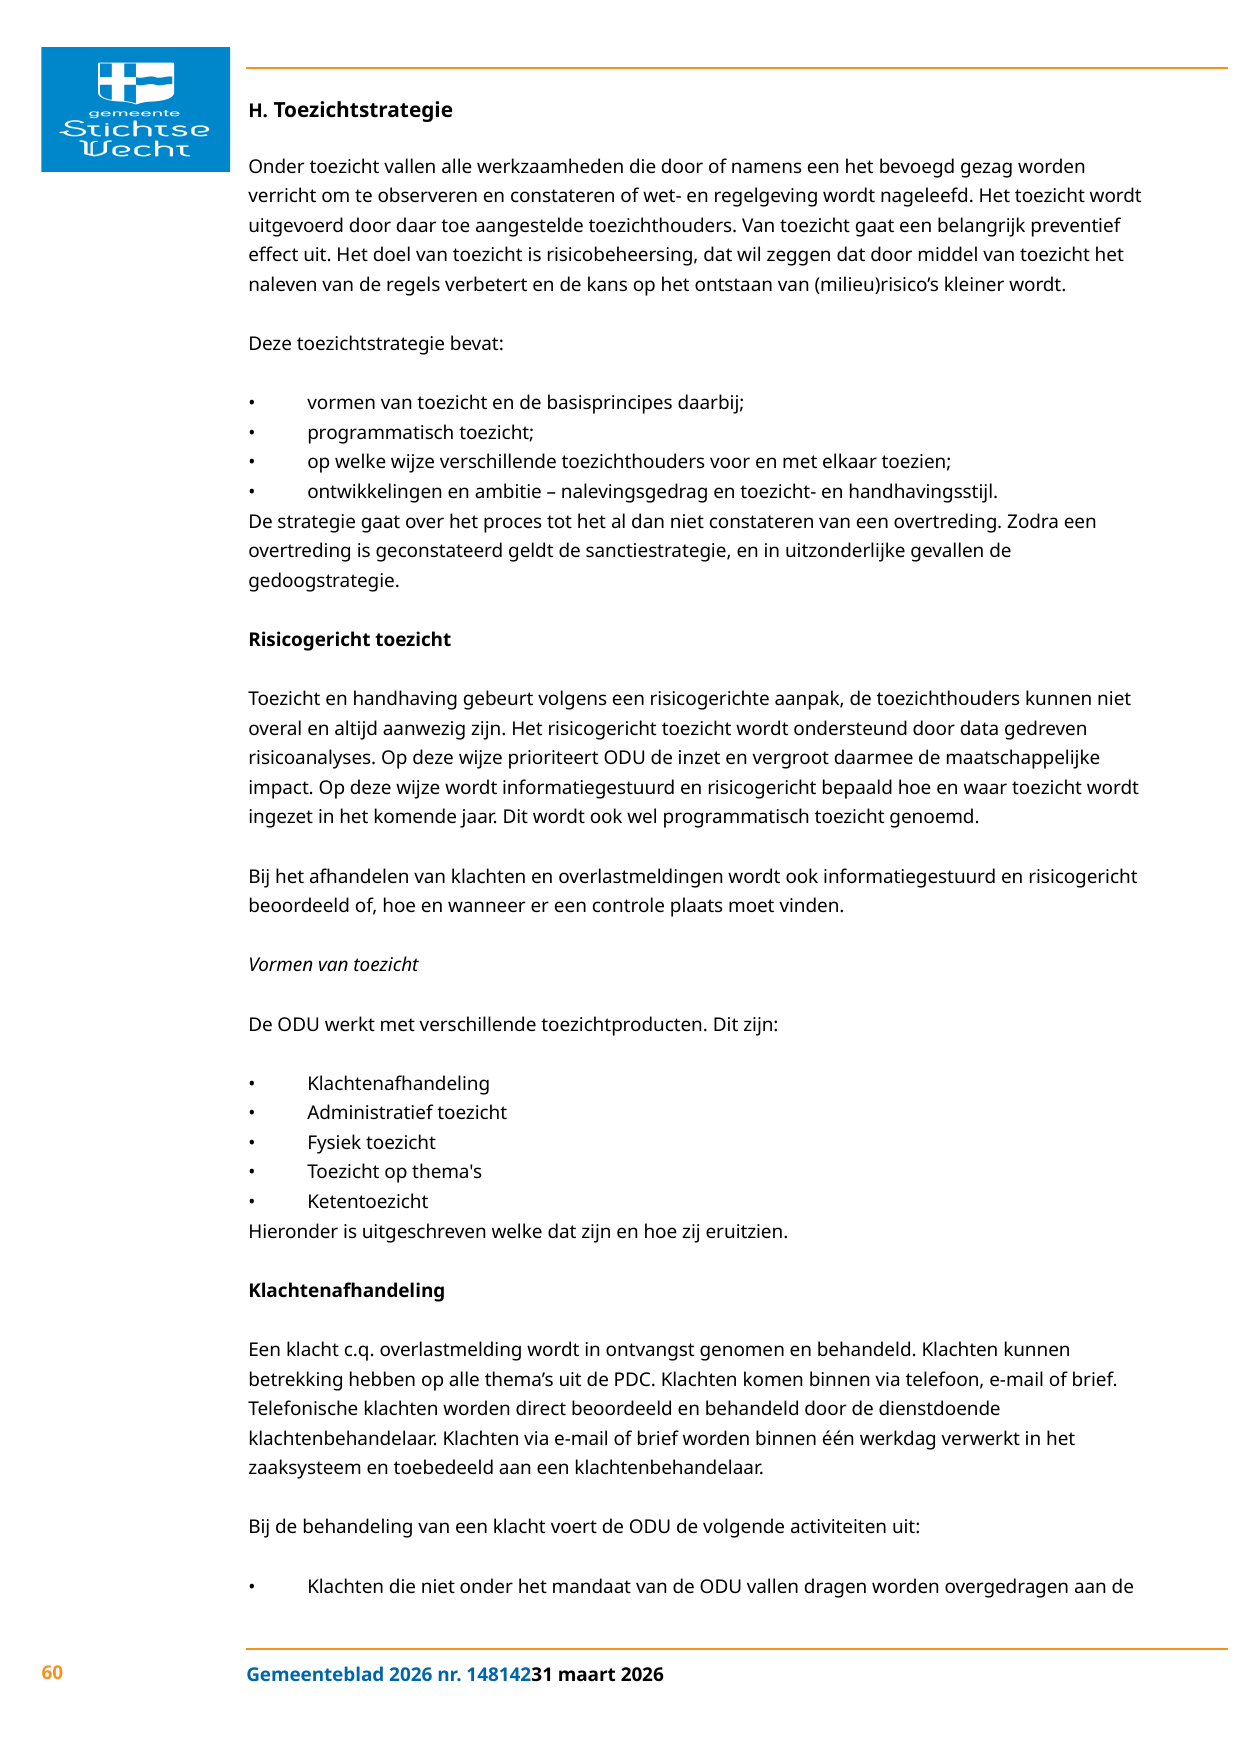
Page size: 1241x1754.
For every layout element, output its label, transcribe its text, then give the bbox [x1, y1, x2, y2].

text Vormen van toezicht [248, 952, 1152, 977]
list Klachten die niet onder het mandaat van de ODU vallen dragen worden overgedragen aan de [248, 1573, 1152, 1599]
list Fysiek toezicht [248, 1129, 1152, 1155]
picture [137, 63, 174, 103]
text Onder toezicht vallen alle werkzaamheden die door of namens een het bevoegd gezag worden verricht om te observeren en constateren of wet- en regelgeving wordt nageleefd. Het toezicht wordt uitgevoerd door daar toe aangestelde toezichthouders. Van toezicht gaat een belangrijk preventief effect uit. Het doel van toezicht is risicobeheersing, dat wil zeggen dat door middel van toezicht het naleven van de regels verbetert en de kans op het ontstaan van (milieu)risico’s kleiner wordt. [248, 153, 1152, 297]
list Klachtenafhandeling [248, 1070, 1152, 1096]
picture [99, 63, 135, 101]
text Bij de behandeling van een klacht voert de ODU de volgende activiteiten uit: [248, 1514, 1152, 1539]
list programmatisch toezicht; [248, 419, 1152, 445]
list ontwikkelingen en ambitie – nalevingsgedrag en toezicht- en handhavingsstijl. [248, 478, 1152, 504]
text Klachtenafhandeling [248, 1277, 1152, 1303]
text Toezicht en handhaving gebeurt volgens een risicogerichte aanpak, de toezichthouders kunnen niet overal en altijd aanwezig zijn. Het risicogericht toezicht wordt ondersteund door data gedreven risicoanalyses. Op deze wijze prioriteert ODU de inzet en vergroot daarmee de maatschappelijke impact. Op deze wijze wordt informatiegestuurd en risicogericht bepaald hoe en waar toezicht wordt ingezet in het komende jaar. Dit wordt ook wel programmatisch toezicht genoemd. [248, 685, 1152, 829]
text Hieronder is uitgeschreven welke dat zijn en hoe zij eruitzien. [248, 1218, 1152, 1244]
list vormen van toezicht en de basisprincipes daarbij; [248, 389, 1152, 415]
text Deze toezichtstrategie bevat: [248, 330, 1152, 356]
text De ODU werkt met verschillende toezichtproducten. Dit zijn: [248, 1011, 1152, 1037]
list op welke wijze verschillende toezichthouders voor en met elkaar toezien; [248, 449, 1152, 474]
text Bij het afhandelen van klachten en overlastmeldingen wordt ook informatiegestuurd en risicogericht beoordeeld of, hoe en wanneer er een controle plaats moet vinden. [248, 863, 1152, 918]
text H. Toezichtstrategie [248, 95, 1152, 123]
list Ketentoezicht [248, 1188, 1152, 1214]
text Risicogericht toezicht [248, 626, 1152, 652]
text Een klacht c.q. overlastmelding wordt in ontvangst genomen en behandeld. Klachten kunnen betrekking hebben op alle thema’s uit de PDC. Klachten komen binnen via telefoon, e-mail of brief. Telefonische klachten worden direct beoordeeld en behandeld door de dienstdoende klachtenbehandelaar. Klachten via e-mail of brief worden binnen één werkdag verwerkt in het zaaksysteem en toebedeeld aan een klachtenbehandelaar. [248, 1336, 1152, 1480]
text De strategie gaat over het proces tot het al dan niet constateren van een overtreding. Zodra een overtreding is geconstateerd geldt de sanctiestrategie, en in uitzonderlijke gevallen de gedoogstrategie. [248, 508, 1152, 593]
list Administratief toezicht [248, 1099, 1152, 1125]
list Toezicht op thema's [248, 1159, 1152, 1184]
